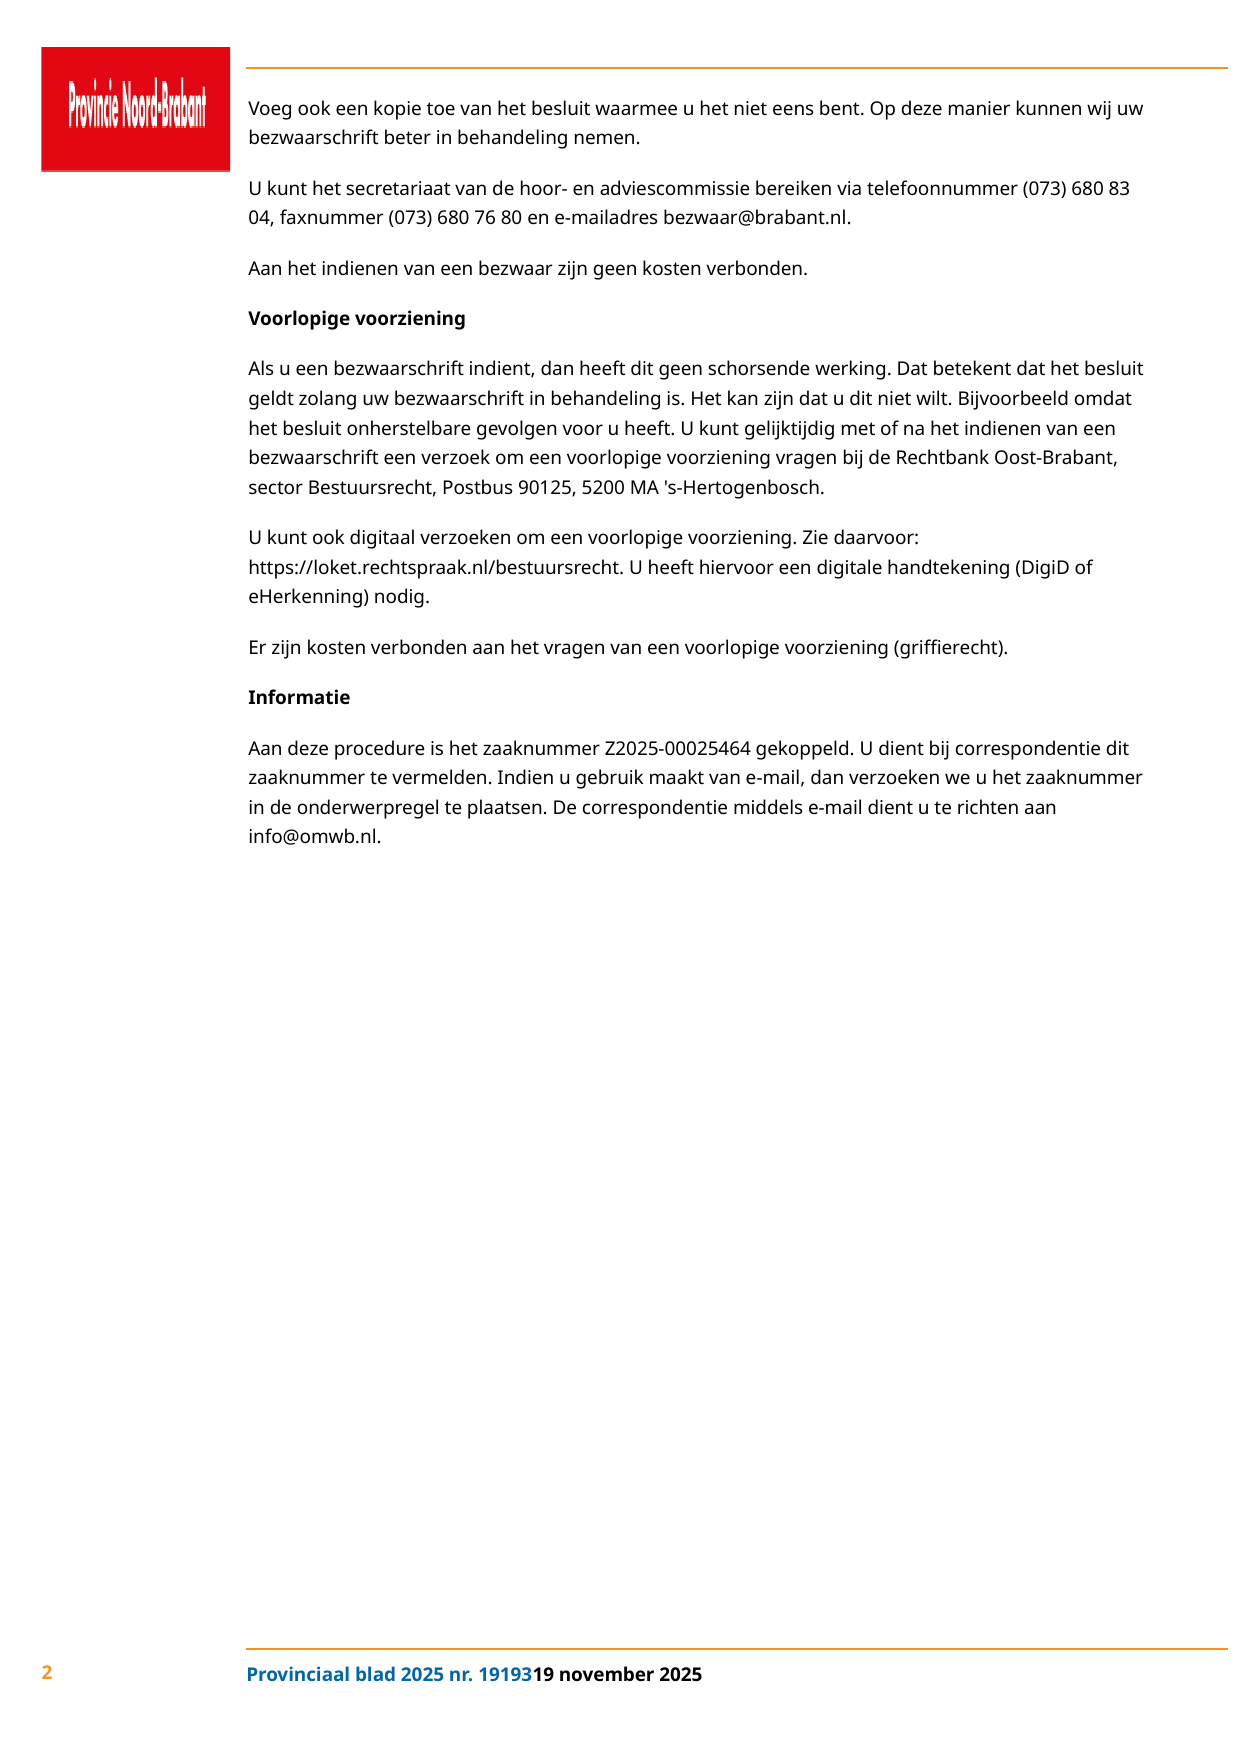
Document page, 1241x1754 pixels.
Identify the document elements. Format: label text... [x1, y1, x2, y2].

text Er zijn kosten verbonden aan het vragen van een voorlopige voorziening (griffierecht). [248, 634, 1152, 660]
picture [41, 47, 231, 172]
text Als u een bezwaarschrift indient, dan heeft dit geen schorsende werking. Dat betekent dat het besluit geldt zolang uw bezwaarschrift in behandeling is. Het kan zijn dat u dit niet wilt. Bijvoorbeeld omdat het besluit onherstelbare gevolgen voor u heeft. U kunt gelijktijdig met of na het indienen van een bezwaarschrift een verzoek om een voorlopige voorziening vragen bij de Rechtbank Oost-Brabant, sector Bestuursrecht, Postbus 90125, 5200 MA 's‑Hertogenbosch. [248, 356, 1152, 500]
text Voeg ook een kopie toe van het besluit waarmee u het niet eens bent. Op deze manier kunnen wij uw bezwaarschrift beter in behandeling nemen. [248, 95, 1152, 150]
text Aan deze procedure is het zaaknummer Z2025-00025464 gekoppeld. U dient bij correspondentie dit zaaknummer te vermelden. Indien u gebruik maakt van e-mail, dan verzoeken we u het zaaknummer in de onderwerpregel te plaatsen. De correspondentie middels e-mail dient u te richten aan info@omwb.nl. [248, 735, 1152, 849]
text Voorlopige voorziening [248, 305, 1152, 331]
text U kunt ook digitaal verzoeken om een voorlopige voorziening. Zie daarvoor: https://loket.rechtspraak.nl/bestuursrecht. U heeft hiervoor een digitale handtekening (DigiD of eHerkenning) nodig. [248, 524, 1152, 609]
text Informatie [248, 684, 1152, 710]
text Aan het indienen van een bezwaar zijn geen kosten verbonden. [248, 255, 1152, 281]
text U kunt het secretariaat van de hoor- en adviescommissie bereiken via telefoonnummer (073) 680 83 04, faxnummer (073) 680 76 80 en e-mailadres bezwaar@brabant.nl. [248, 175, 1152, 230]
